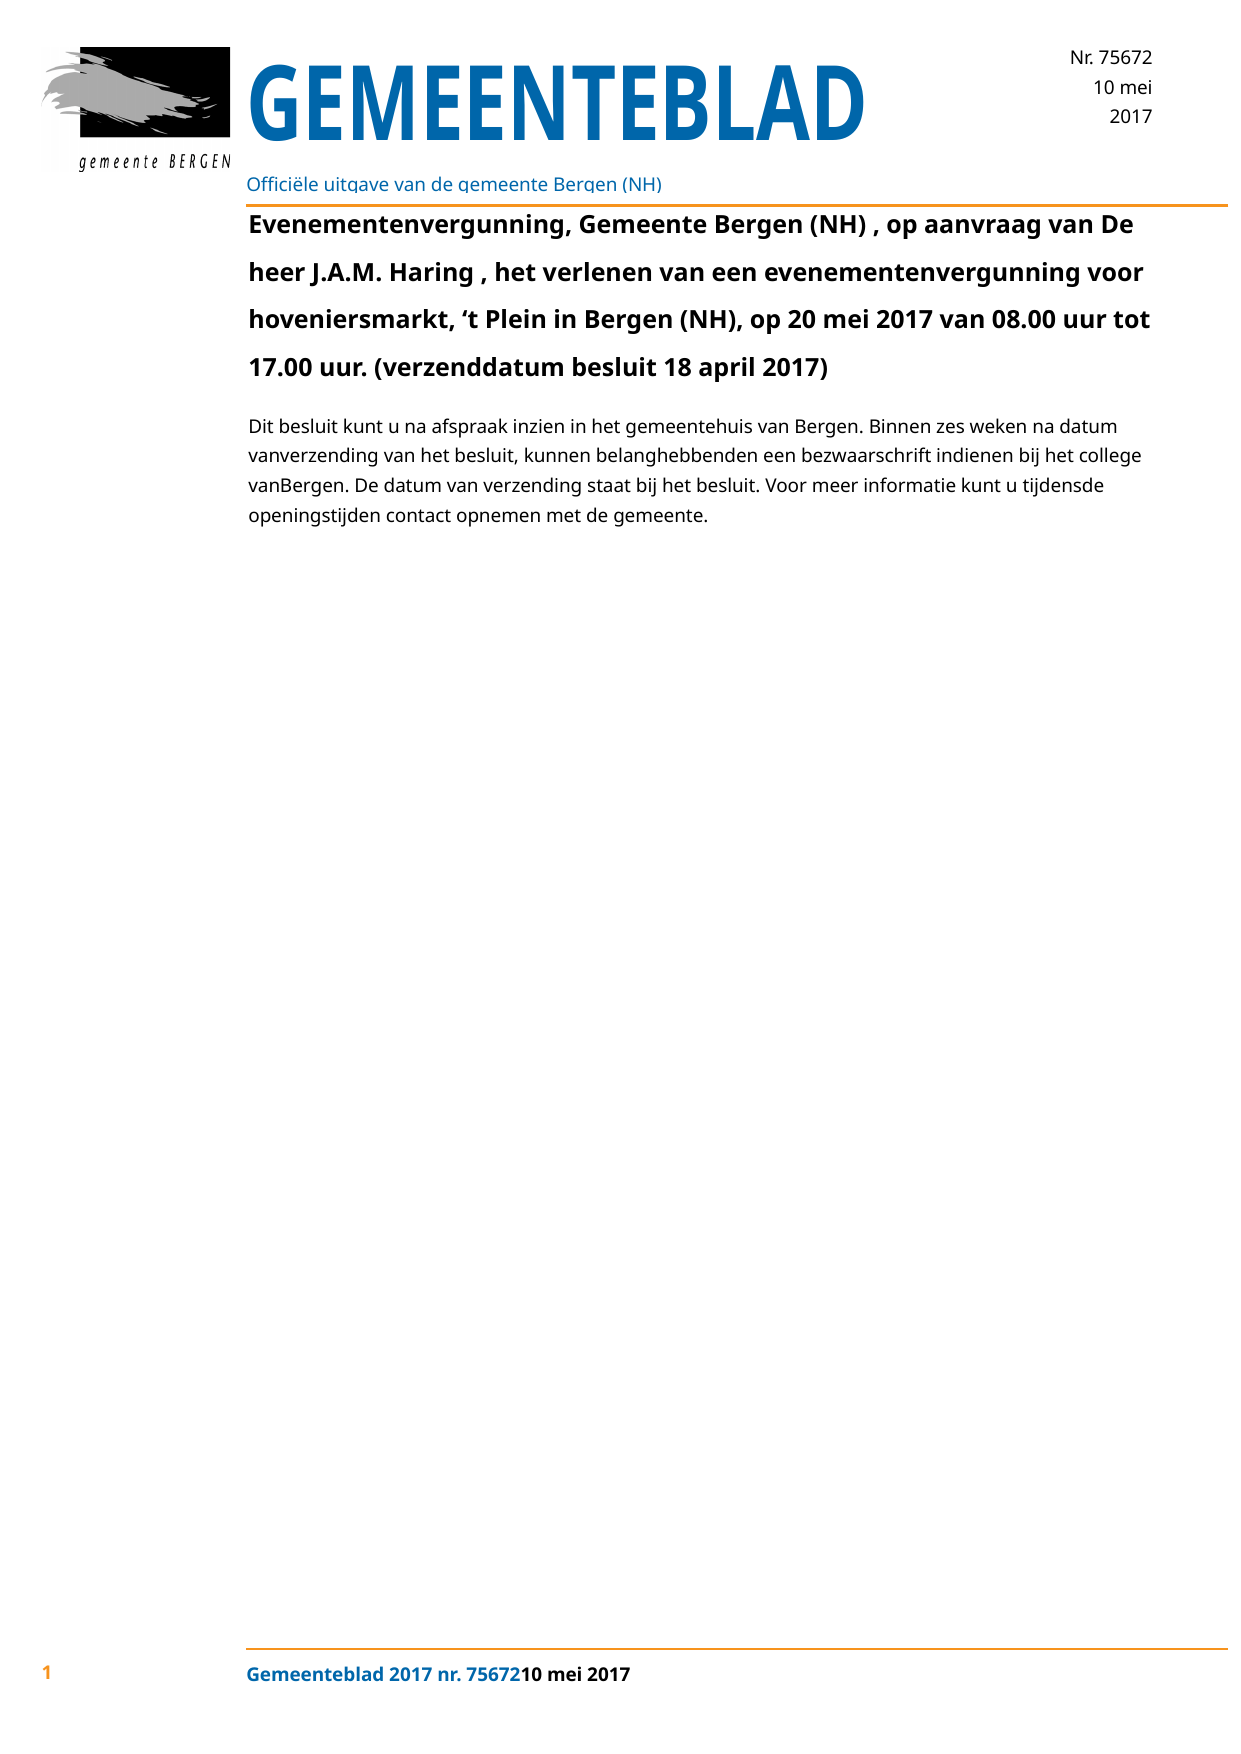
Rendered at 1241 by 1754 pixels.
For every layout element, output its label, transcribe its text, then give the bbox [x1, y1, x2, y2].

picture [41, 47, 231, 172]
text Evenementenvergunning, Gemeente Bergen (NH) , op aanvraag van De heer J.A.M. Haring , het verlenen van een evenementenvergunning voor hoveniersmarkt, ‘t Plein in Bergen (NH), op 20 mei 2017 van 08.00 uur tot 17.00 uur. (verzenddatum besluit 18 april 2017) [248, 207, 1152, 384]
text Dit besluit kunt u na afspraak inzien in het gemeentehuis van Bergen. Binnen zes weken na datum vanverzending van het besluit, kunnen belanghebbenden een bezwaarschrift indienen bij het college vanBergen. De datum van verzending staat bij het besluit. Voor meer informatie kunt u tijdensde openingstijden contact opnemen met de gemeente. [248, 413, 1152, 528]
